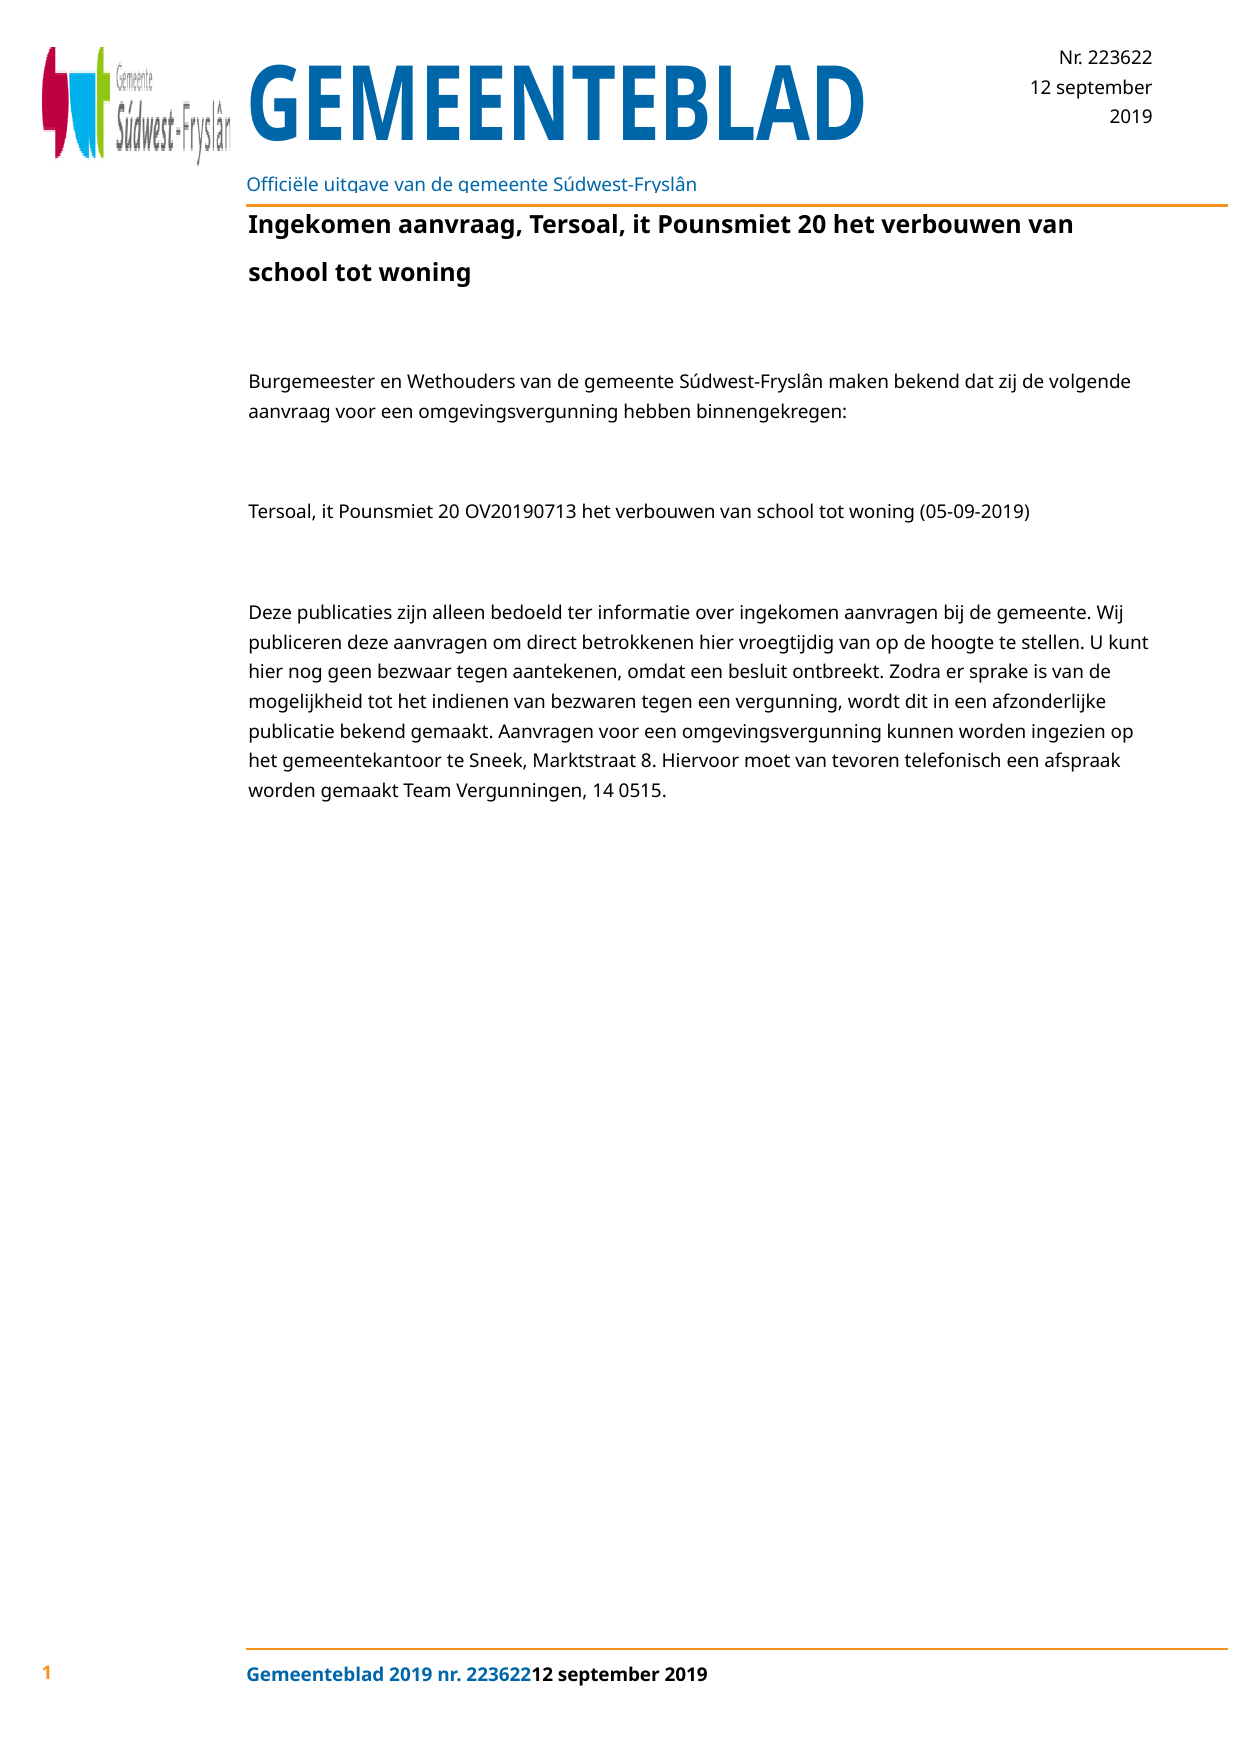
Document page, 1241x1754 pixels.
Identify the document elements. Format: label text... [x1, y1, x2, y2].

text Ingekomen aanvraag, Tersoal, it Pounsmiet 20 het verbouwen van school tot woning [248, 207, 1152, 288]
text Burgemeester en Wethouders van de gemeente Súdwest-Fryslân maken bekend dat zij de volgende aanvraag voor een omgevingsvergunning hebben binnengekregen: [248, 368, 1152, 424]
text Tersoal, it Pounsmiet 20 OV20190713 het verbouwen van school tot woning (05-09-2019) [248, 499, 1152, 524]
picture [41, 47, 231, 172]
text Deze publicaties zijn alleen bedoeld ter informatie over ingekomen aanvragen bij de gemeente. Wij publiceren deze aanvragen om direct betrokkenen hier vroegtijdig van op de hoogte te stellen. U kunt hier nog geen bezwaar tegen aantekenen, omdat een besluit ontbreekt. Zodra er sprake is van de mogelijkheid tot het indienen van bezwaren tegen een vergunning, wordt dit in een afzonderlijke publicatie bekend gemaakt. Aanvragen voor een omgevingsvergunning kunnen worden ingezien op het gemeentekantoor te Sneek, Marktstraat 8. Hiervoor moet van tevoren telefonisch een afspraak worden gemaakt Team Vergunningen, 14 0515. [248, 599, 1152, 803]
